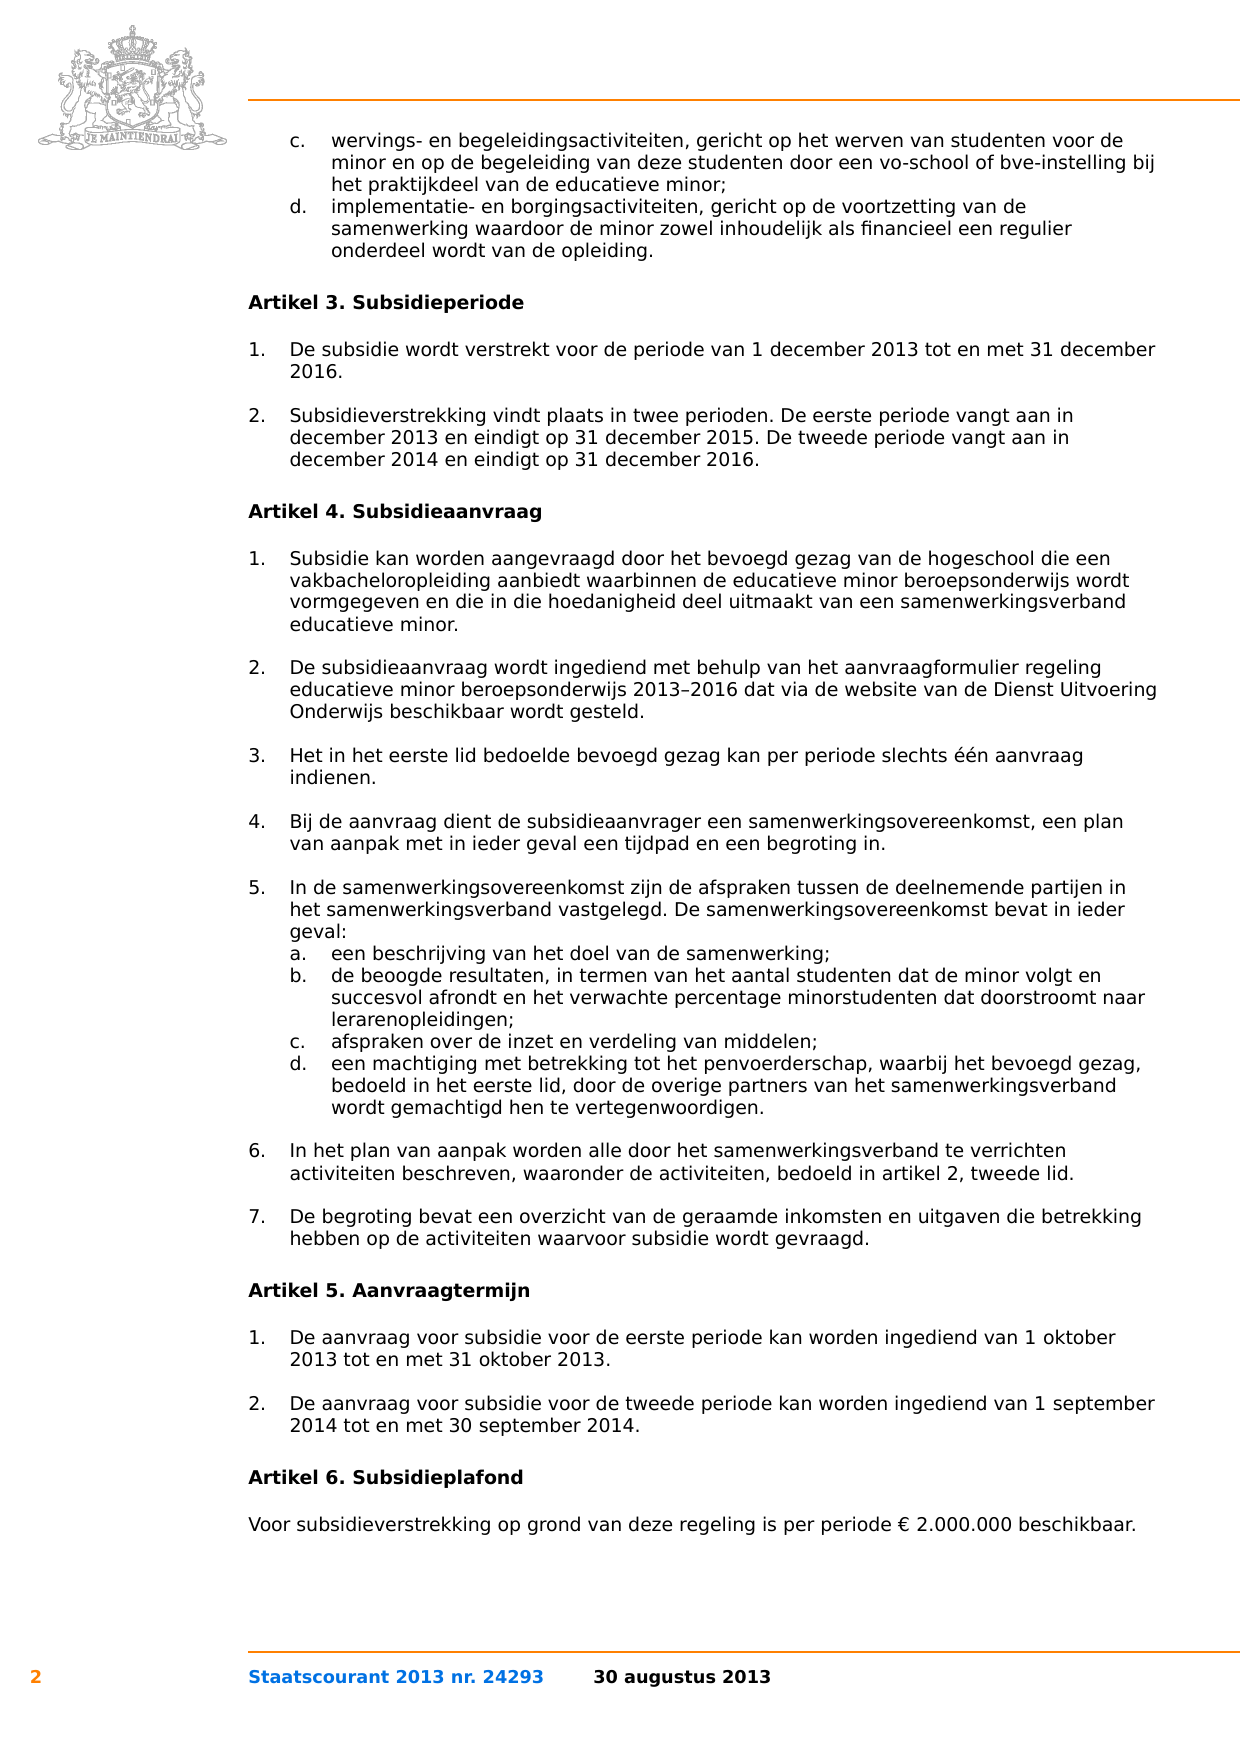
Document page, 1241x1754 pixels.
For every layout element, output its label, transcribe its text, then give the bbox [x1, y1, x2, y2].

text 2. De subsidieaanvraag wordt ingediend met behulp van het aanvraagformulier regeling educatieve minor beroepsonderwijs 2013–2016 dat via de website van de Dienst Uitvoering Onderwijs beschikbaar wordt gesteld. [248, 657, 1163, 723]
text 7. De begroting bevat een overzicht van de geraamde inkomsten en uitgaven die betrekking hebben op de activiteiten waarvoor subsidie wordt gevraagd. [248, 1206, 1163, 1250]
text d. een machtiging met betrekking tot het penvoerderschap, waarbij het bevoegd gezag, bedoeld in het eerste lid, door de overige partners van het samenwerkingsverband wordt gemachtigd hen te vertegenwoordigen. [289, 1053, 1163, 1118]
text 1. De aanvraag voor subsidie voor de eerste periode kan worden ingediend van 1 oktober 2013 tot en met 31 oktober 2013. [248, 1327, 1163, 1371]
text 4. Bij de aanvraag dient de subsidieaanvrager een samenwerkingsovereenkomst, een plan van aanpak met in ieder geval een tijdpad en een begroting in. [248, 811, 1163, 855]
text 1. De subsidie wordt verstrekt voor de periode van 1 december 2013 tot en met 31 december 2016. [248, 339, 1163, 383]
subtitle Artikel 6. Subsidieplafond [248, 1467, 1163, 1489]
text b. de beoogde resultaten, in termen van het aantal studenten dat de minor volgt en succesvol afrondt en het verwachte percentage minorstudenten dat doorstroomt naar lerarenopleidingen; [289, 965, 1163, 1031]
text Voor subsidieverstrekking op grond van deze regeling is per periode € 2.000.000 beschikbaar. [248, 1514, 1163, 1536]
text c. wervings- en begeleidingsactiviteiten, gericht op het werven van studenten voor de minor en op de begeleiding van deze studenten door een vo-school of bve-instelling bij het praktijkdeel van de educatieve minor; [289, 130, 1163, 196]
text a. een beschrijving van het doel van de samenwerking; [289, 943, 1163, 965]
text 1. Subsidie kan worden aangevraagd door het bevoegd gezag van de hogeschool die een vakbacheloropleiding aanbiedt waarbinnen de educatieve minor beroepsonderwijs wordt vormgegeven en die in die hoedanigheid deel uitmaakt van een samenwerkingsverband educatieve minor. [248, 547, 1163, 635]
text 6. In het plan van aanpak worden alle door het samenwerkingsverband te verrichten activiteiten beschreven, waaronder de activiteiten, bedoeld in artikel 2, tweede lid. [248, 1140, 1163, 1184]
text 5. In de samenwerkingsovereenkomst zijn de afspraken tussen de deelnemende partijen in het samenwerkingsverband vastgelegd. De samenwerkingsovereenkomst bevat in ieder geval: [248, 877, 1163, 943]
text 2. Subsidieverstrekking vindt plaats in twee perioden. De eerste periode vangt aan in december 2013 en eindigt op 31 december 2015. De tweede periode vangt aan in december 2014 en eindigt op 31 december 2016. [248, 404, 1163, 471]
text 2. De aanvraag voor subsidie voor de tweede periode kan worden ingediend van 1 september 2014 tot en met 30 september 2014. [248, 1393, 1163, 1437]
subtitle Artikel 3. Subsidieperiode [248, 292, 1163, 314]
text d. implementatie- en borgingsactiviteiten, gericht op de voortzetting van de samenwerking waardoor de minor zowel inhoudelijk als financieel een regulier onderdeel wordt van de opleiding. [289, 196, 1163, 262]
text c. afspraken over de inzet en verdeling van middelen; [289, 1031, 1163, 1053]
subtitle Artikel 5. Aanvraagtermijn [248, 1280, 1163, 1302]
picture [38, 25, 227, 150]
text 3. Het in het eerste lid bedoelde bevoegd gezag kan per periode slechts één aanvraag indienen. [248, 745, 1163, 789]
subtitle Artikel 4. Subsidieaanvraag [248, 501, 1163, 522]
